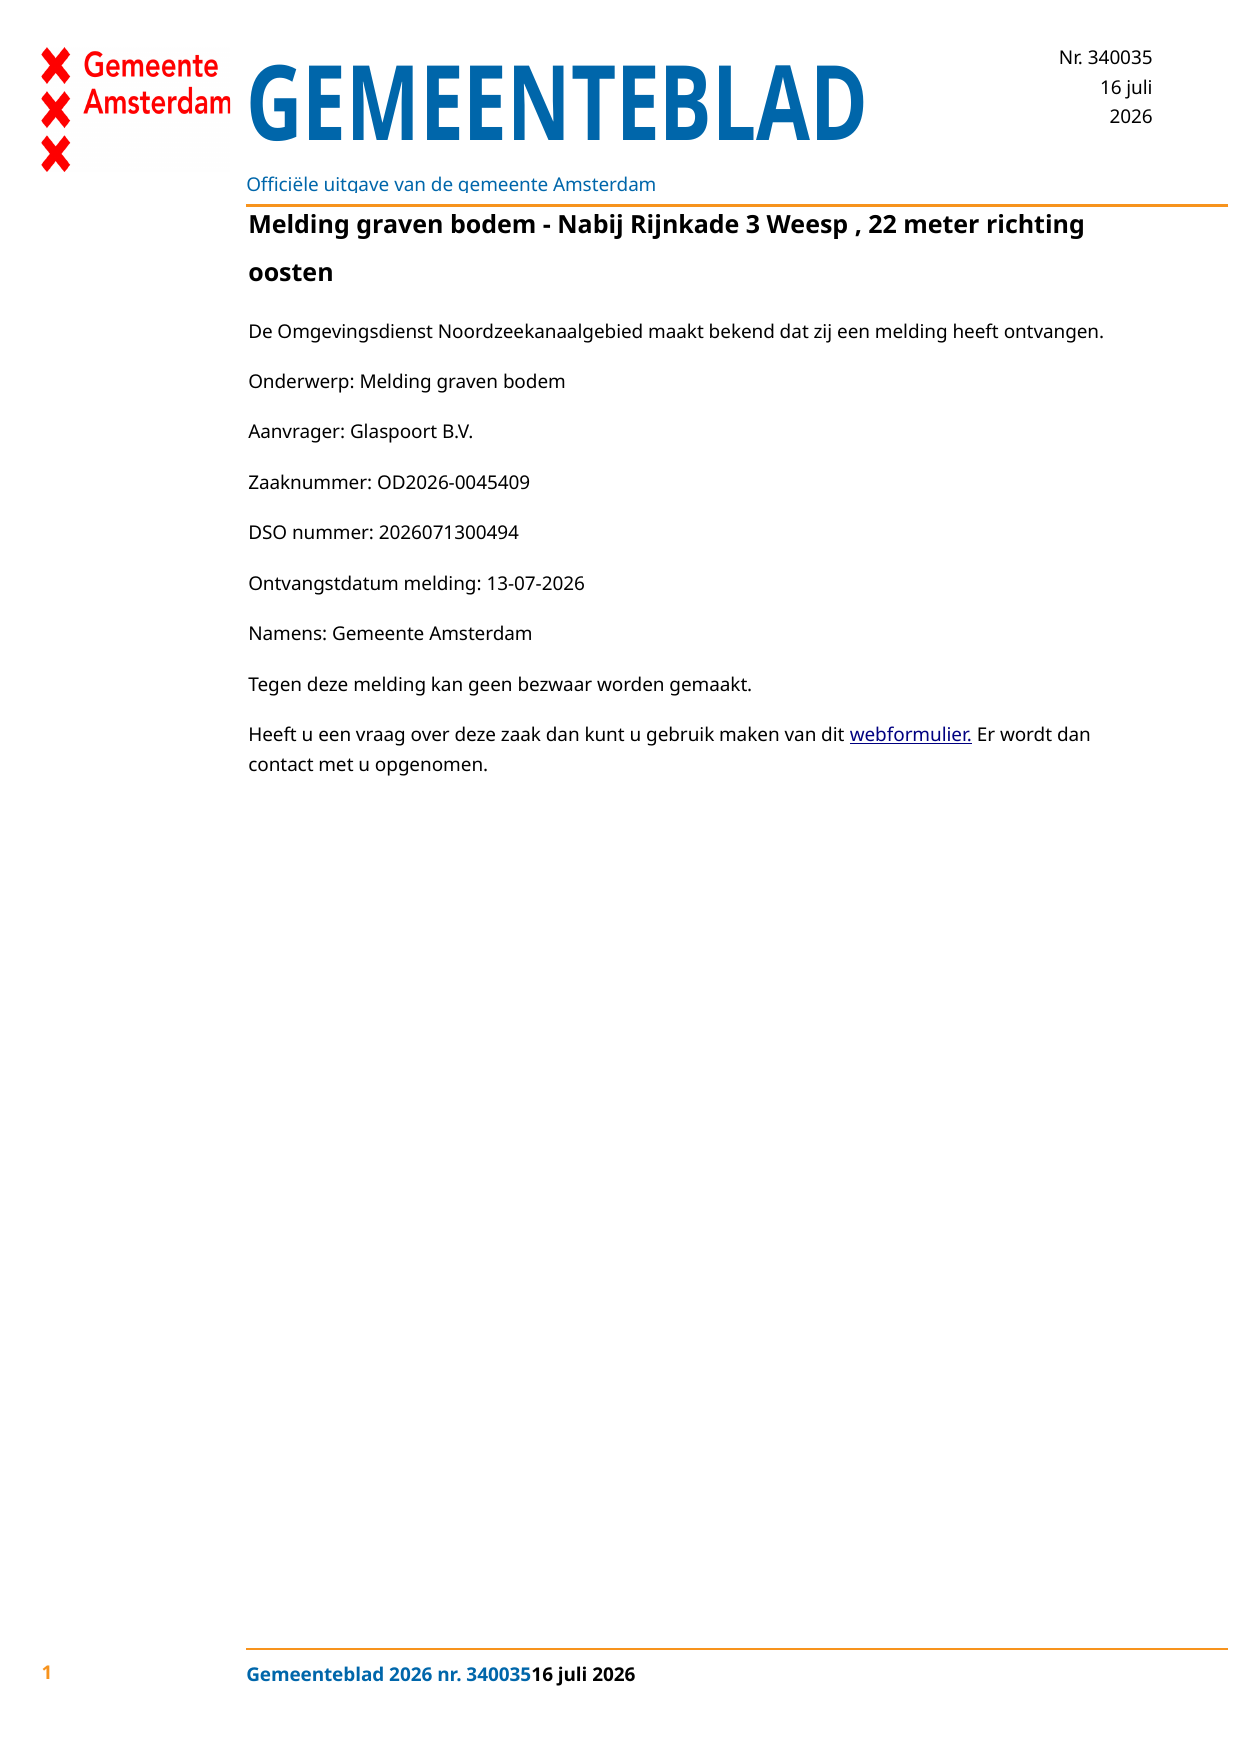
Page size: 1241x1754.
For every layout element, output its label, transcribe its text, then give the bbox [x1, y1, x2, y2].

text Zaaknummer: OD2026-0045409 [248, 469, 1152, 495]
text Tegen deze melding kan geen bezwaar worden gemaakt. [248, 671, 1152, 697]
text Aanvrager: Glaspoort B.V. [248, 419, 1152, 444]
text Ontvangstdatum melding: 13-07-2026 [248, 570, 1152, 596]
text De Omgevingsdienst Noordzeekanaalgebied maakt bekend dat zij een melding heeft ontvangen. [248, 318, 1152, 344]
text Heeft u een vraag over deze zaak dan kunt u gebruik maken van dit webformulier. Er wordt dan contact met u opgenomen. [248, 721, 1152, 777]
text Onderwerp: Melding graven bodem [248, 368, 1152, 394]
text DSO nummer: 2026071300494 [248, 519, 1152, 545]
picture [41, 47, 231, 172]
text Namens: Gemeente Amsterdam [248, 620, 1152, 646]
text Melding graven bodem - Nabij Rijnkade 3 Weesp , 22 meter richting oosten [248, 207, 1152, 288]
